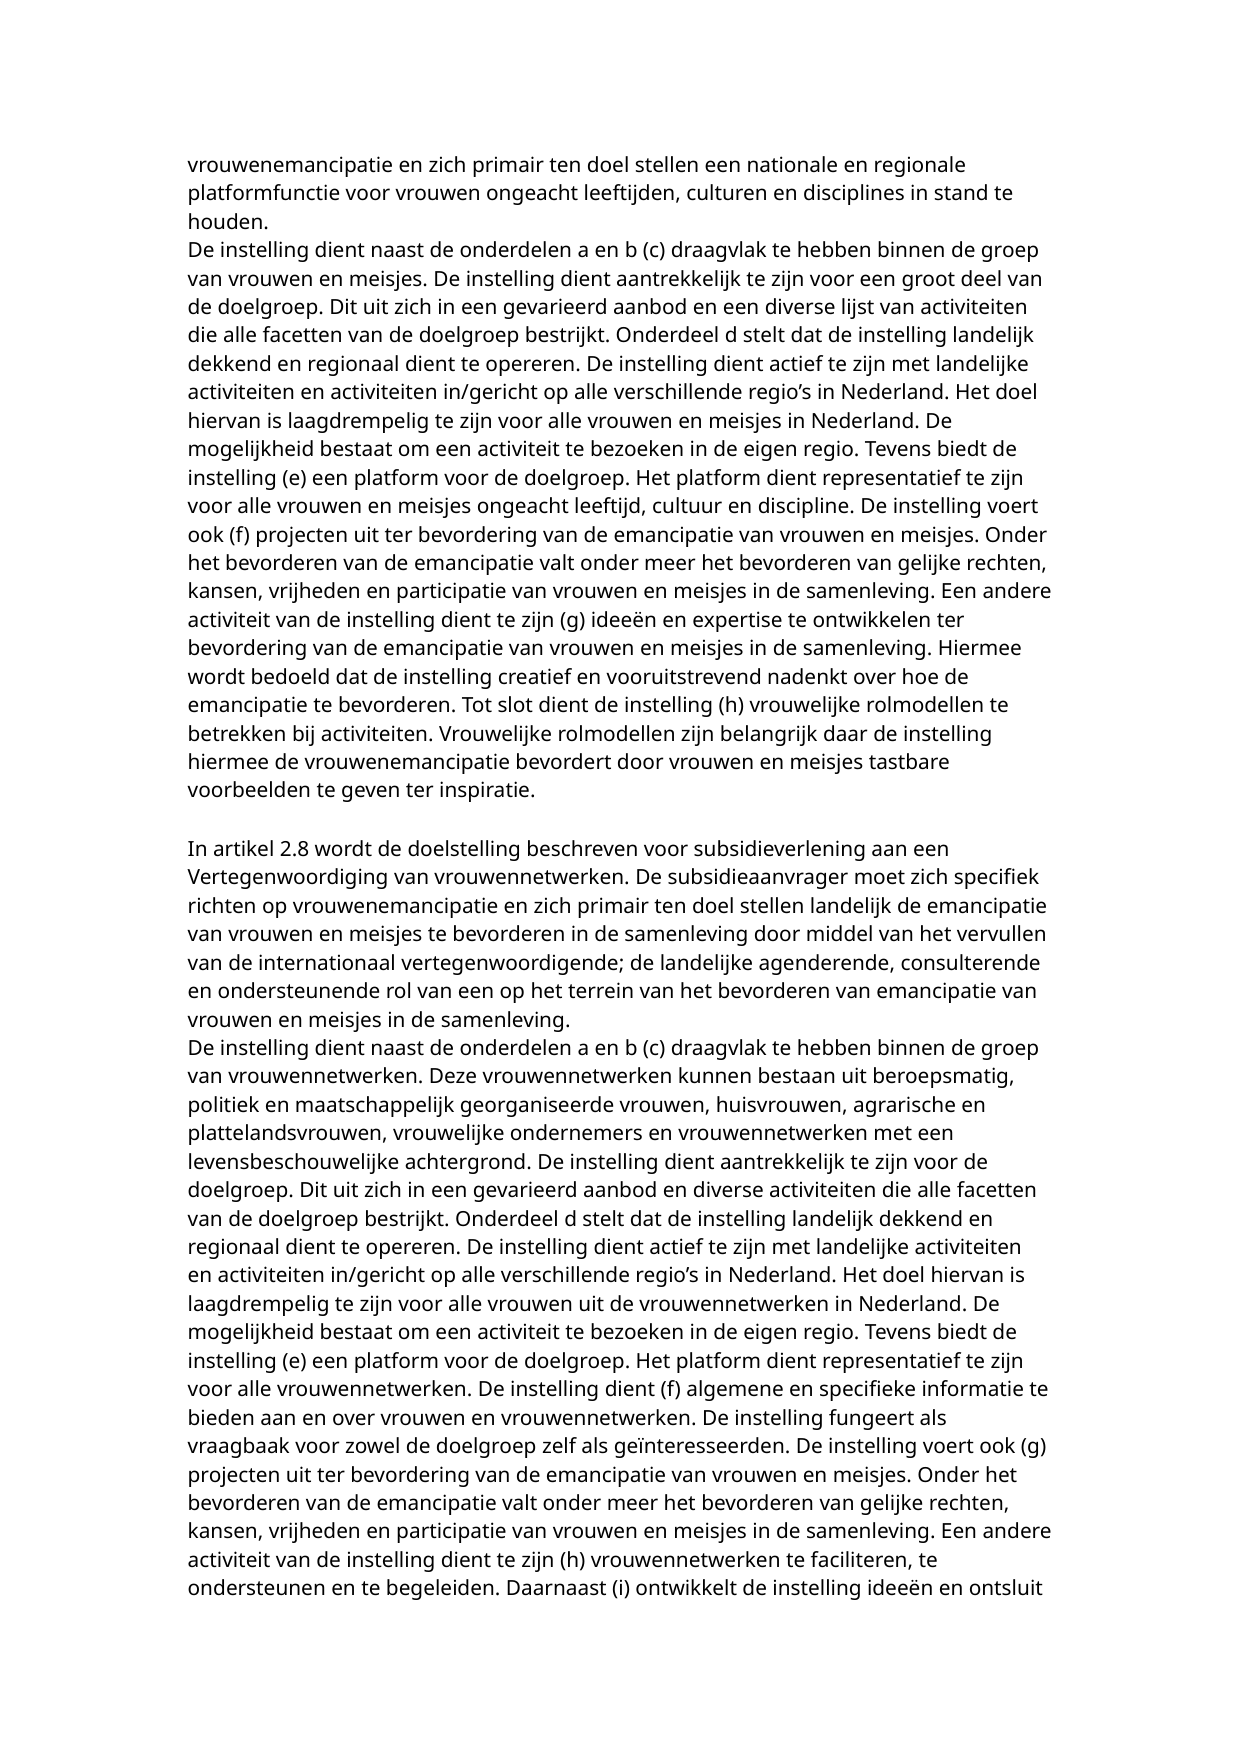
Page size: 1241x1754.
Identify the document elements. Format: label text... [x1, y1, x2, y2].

text In artikel 2.8 wordt de doelstelling beschreven voor subsidieverlening aan een Vertegenwoordiging van vrouwennetwerken. De subsidieaanvrager moet zich specifiek richten op vrouwenemancipatie en zich primair ten doel stellen landelijk de emancipatie van vrouwen en meisjes te bevorderen in de samenleving door middel van het vervullen van de internationaal vertegenwoordigende; de landelijke agenderende, consulterende en ondersteunende rol van een op het terrein van het bevorderen van emancipatie van vrouwen en meisjes in de samenleving. [187, 834, 1053, 1033]
text De instelling dient naast de onderdelen a en b (c) draagvlak te hebben binnen de groep van vrouwen en meisjes. De instelling dient aantrekkelijk te zijn voor een groot deel van de doelgroep. Dit uit zich in een gevarieerd aanbod en een diverse lijst van activiteiten die alle facetten van de doelgroep bestrijkt. Onderdeel d stelt dat de instelling landelijk dekkend en regionaal dient te opereren. De instelling dient actief te zijn met landelijke activiteiten en activiteiten in/gericht op alle verschillende regio’s in Nederland. Het doel hiervan is laagdrempelig te zijn voor alle vrouwen en meisjes in Nederland. De mogelijkheid bestaat om een activiteit te bezoeken in de eigen regio. Tevens biedt de instelling (e) een platform voor de doelgroep. Het platform dient representatief te zijn voor alle vrouwen en meisjes ongeacht leeftijd, cultuur en discipline. De instelling voert ook (f) projecten uit ter bevordering van de emancipatie van vrouwen en meisjes. Onder het bevorderen van de emancipatie valt onder meer het bevorderen van gelijke rechten, kansen, vrijheden en participatie van vrouwen en meisjes in de samenleving. Een andere activiteit van de instelling dient te zijn (g) ideeën en expertise te ontwikkelen ter bevordering van de emancipatie van vrouwen en meisjes in de samenleving. Hiermee wordt bedoeld dat de instelling creatief en vooruitstrevend nadenkt over hoe de emancipatie te bevorderen. Tot slot dient de instelling (h) vrouwelijke rolmodellen te betrekken bij activiteiten. Vrouwelijke rolmodellen zijn belangrijk daar de instelling hiermee de vrouwenemancipatie bevordert door vrouwen en meisjes tastbare voorbeelden te geven ter inspiratie. [187, 235, 1053, 804]
text vrouwenemancipatie en zich primair ten doel stellen een nationale en regionale platformfunctie voor vrouwen ongeacht leeftijden, culturen en disciplines in stand te houden. [187, 150, 1053, 235]
text De instelling dient naast de onderdelen a en b (c) draagvlak te hebben binnen de groep van vrouwennetwerken. Deze vrouwennetwerken kunnen bestaan uit beroepsmatig, politiek en maatschappelijk georganiseerde vrouwen, huisvrouwen, agrarische en plattelandsvrouwen, vrouwelijke ondernemers en vrouwennetwerken met een levensbeschouwelijke achtergrond. De instelling dient aantrekkelijk te zijn voor de doelgroep. Dit uit zich in een gevarieerd aanbod en diverse activiteiten die alle facetten van de doelgroep bestrijkt. Onderdeel d stelt dat de instelling landelijk dekkend en regionaal dient te opereren. De instelling dient actief te zijn met landelijke activiteiten en activiteiten in/gericht op alle verschillende regio’s in Nederland. Het doel hiervan is laagdrempelig te zijn voor alle vrouwen uit de vrouwennetwerken in Nederland. De mogelijkheid bestaat om een activiteit te bezoeken in de eigen regio. Tevens biedt de instelling (e) een platform voor de doelgroep. Het platform dient representatief te zijn voor alle vrouwennetwerken. De instelling dient (f) algemene en specifieke informatie te bieden aan en over vrouwen en vrouwennetwerken. De instelling fungeert als vraagbaak voor zowel de doelgroep zelf als geïnteresseerden. De instelling voert ook (g) projecten uit ter bevordering van de emancipatie van vrouwen en meisjes. Onder het bevorderen van de emancipatie valt onder meer het bevorderen van gelijke rechten, kansen, vrijheden en participatie van vrouwen en meisjes in de samenleving. Een andere activiteit van de instelling dient te zijn (h) vrouwennetwerken te faciliteren, te ondersteunen en te begeleiden. Daarnaast (i) ontwikkelt de instelling ideeën en ontsluit [187, 1033, 1053, 1602]
